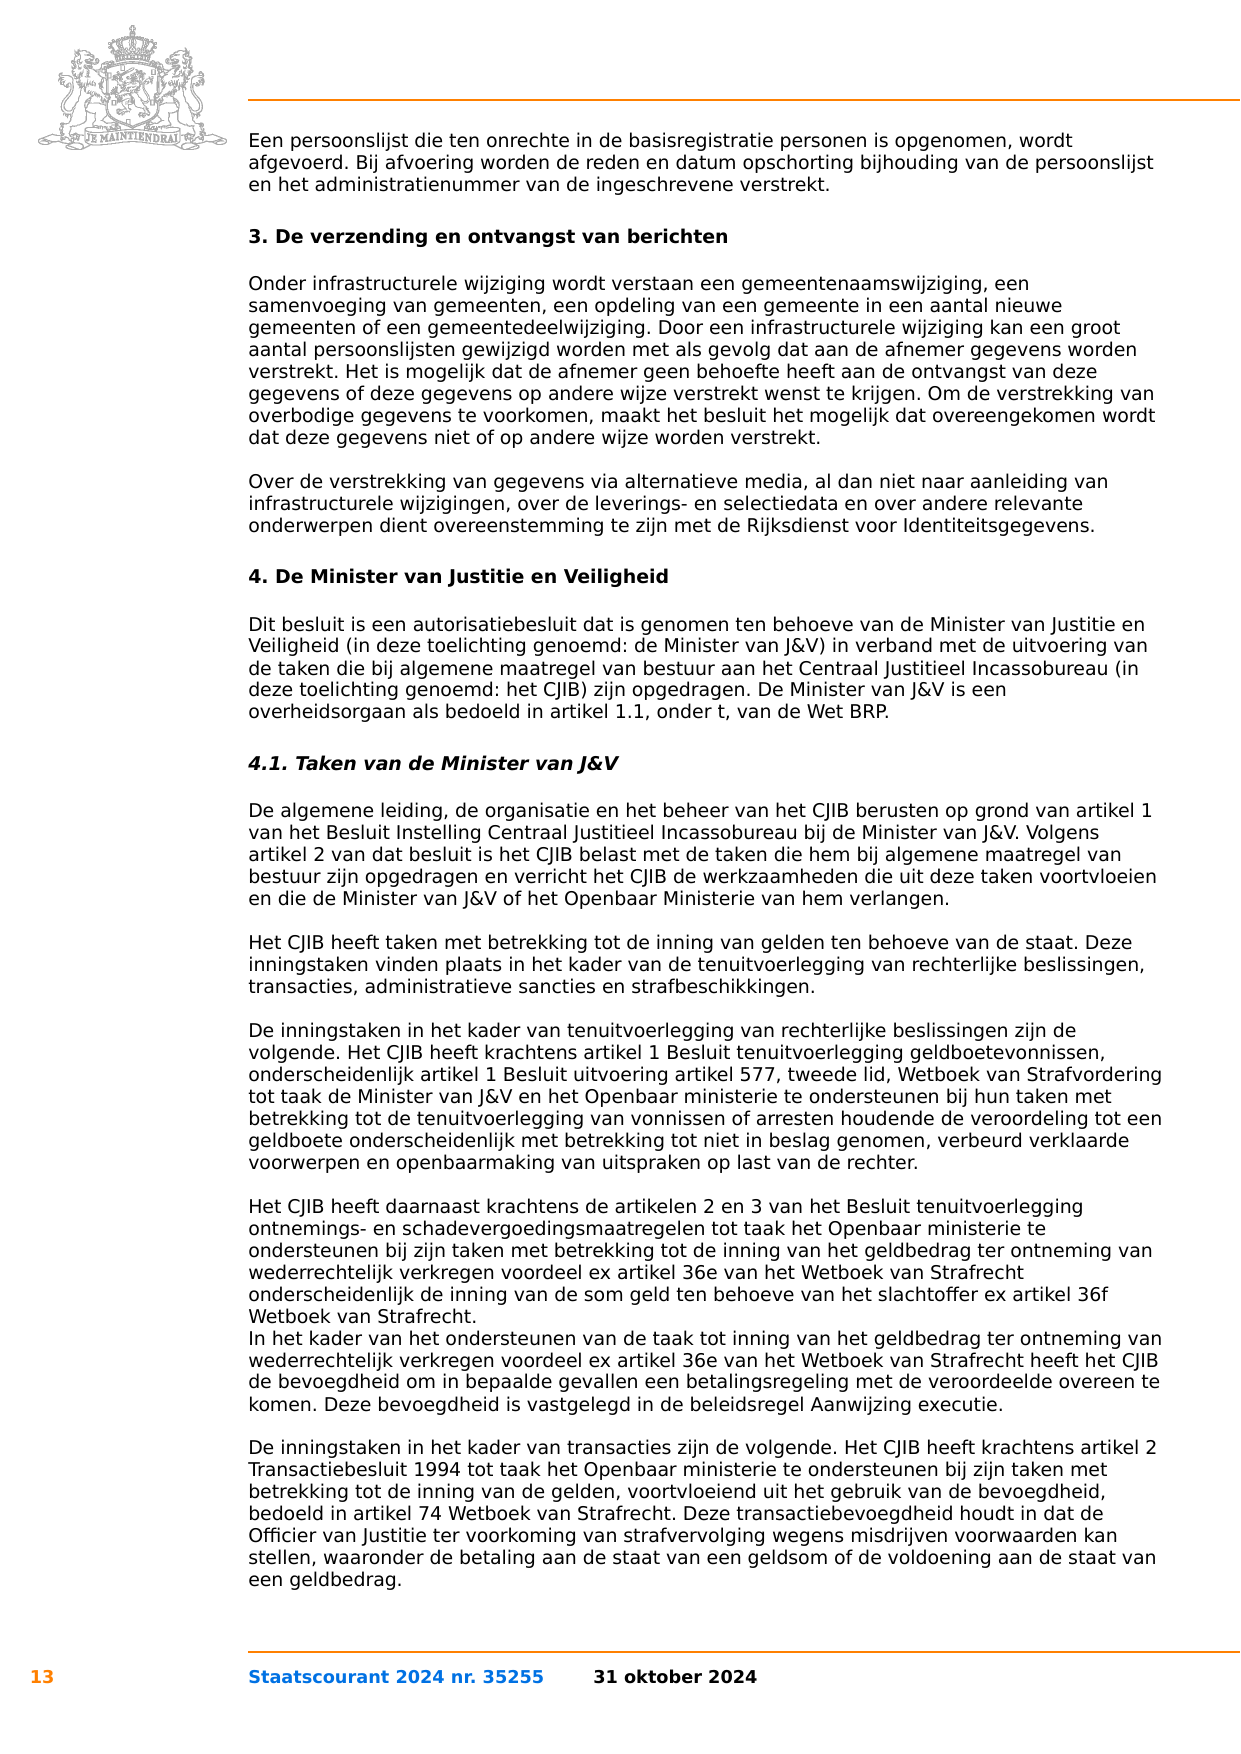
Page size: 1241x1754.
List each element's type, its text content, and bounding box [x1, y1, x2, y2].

text De algemene leiding, de organisatie en het beheer van het CJIB berusten op grond van artikel 1 van het Besluit Instelling Centraal Justitieel Incassobureau bij de Minister van J&V. Volgens artikel 2 van dat besluit is het CJIB belast met de taken die hem bij algemene maatregel van bestuur zijn opgedragen en verricht het CJIB de werkzaamheden die uit deze taken voortvloeien en die de Minister van J&V of het Openbaar Ministerie van hem verlangen. [248, 800, 1163, 910]
text Dit besluit is een autorisatiebesluit dat is genomen ten behoeve van de Minister van Justitie en Veiligheid (in deze toelichting genoemd: de Minister van J&V) in verband met de uitvoering van de taken die bij algemene maatregel van bestuur aan het Centraal Justitieel Incassobureau (in deze toelichting genoemd: het CJIB) zijn opgedragen. De Minister van J&V is een overheidsorgaan als bedoeld in artikel 1.1, onder t, van de Wet BRP. [248, 613, 1163, 723]
text Het CJIB heeft daarnaast krachtens de artikelen 2 en 3 van het Besluit tenuitvoerlegging ontnemings- en schadevergoedingsmaatregelen tot taak het Openbaar ministerie te ondersteunen bij zijn taken met betrekking tot de inning van het geldbedrag ter ontneming van wederrechtelijk verkregen voordeel ex artikel 36e van het Wetboek van Strafrecht onderscheidenlijk de inning van de som geld ten behoeve van het slachtoffer ex artikel 36f Wetboek van Strafrecht. [248, 1196, 1163, 1327]
subtitle 4. De Minister van Justitie en Veiligheid [248, 566, 1163, 588]
subtitle 3. De verzending en ontvangst van berichten [248, 226, 1163, 248]
text In het kader van het ondersteunen van de taak tot inning van het geldbedrag ter ontneming van wederrechtelijk verkregen voordeel ex artikel 36e van het Wetboek van Strafrecht heeft het CJIB de bevoegdheid om in bepaalde gevallen een betalingsregeling met de veroordeelde overeen te komen. Deze bevoegdheid is vastgelegd in de beleidsregel Aanwijzing executie. [248, 1327, 1163, 1415]
subtitle 4.1. Taken van de Minister van J&V [248, 753, 1163, 775]
text De inningstaken in het kader van transacties zijn de volgende. Het CJIB heeft krachtens artikel 2 Transactiebesluit 1994 tot taak het Openbaar ministerie te ondersteunen bij zijn taken met betrekking tot de inning van de gelden, voortvloeiend uit het gebruik van de bevoegdheid, bedoeld in artikel 74 Wetboek van Strafrecht. Deze transactiebevoegdheid houdt in dat de Officier van Justitie ter voorkoming van strafvervolging wegens misdrijven voorwaarden kan stellen, waaronder de betaling aan de staat van een geldsom of de voldoening aan de staat van een geldbedrag. [248, 1437, 1163, 1591]
text Een persoonslijst die ten onrechte in de basisregistratie personen is opgenomen, wordt afgevoerd. Bij afvoering worden de reden en datum opschorting bijhouding van de persoonslijst en het administratienummer van de ingeschrevene verstrekt. [248, 130, 1163, 196]
text Onder infrastructurele wijziging wordt verstaan een gemeentenaamswijziging, een samenvoeging van gemeenten, een opdeling van een gemeente in een aantal nieuwe gemeenten of een gemeentedeelwijziging. Door een infrastructurele wijziging kan een groot aantal persoonslijsten gewijzigd worden met als gevolg dat aan de afnemer gegevens worden verstrekt. Het is mogelijk dat de afnemer geen behoefte heeft aan de ontvangst van deze gegevens of deze gegevens op andere wijze verstrekt wenst te krijgen. Om de verstrekking van overbodige gegevens te voorkomen, maakt het besluit het mogelijk dat overeengekomen wordt dat deze gegevens niet of op andere wijze worden verstrekt. [248, 273, 1163, 449]
picture [38, 25, 227, 150]
text De inningstaken in het kader van tenuitvoerlegging van rechterlijke beslissingen zijn de volgende. Het CJIB heeft krachtens artikel 1 Besluit tenuitvoerlegging geldboetevonnissen, onderscheidenlijk artikel 1 Besluit uitvoering artikel 577, tweede lid, Wetboek van Strafvordering tot taak de Minister van J&V en het Openbaar ministerie te ondersteunen bij hun taken met betrekking tot de tenuitvoerlegging van vonnissen of arresten houdende de veroordeling tot een geldboete onderscheidenlijk met betrekking tot niet in beslag genomen, verbeurd verklaarde voorwerpen en openbaarmaking van uitspraken op last van de rechter. [248, 1020, 1163, 1174]
text Het CJIB heeft taken met betrekking tot de inning van gelden ten behoeve van de staat. Deze inningstaken vinden plaats in het kader van de tenuitvoerlegging van rechterlijke beslissingen, transacties, administratieve sancties en strafbeschikkingen. [248, 932, 1163, 998]
text Over de verstrekking van gegevens via alternatieve media, al dan niet naar aanleiding van infrastructurele wijzigingen, over de leverings- en selectiedata en over andere relevante onderwerpen dient overeenstemming te zijn met de Rijksdienst voor Identiteitsgegevens. [248, 471, 1163, 536]
